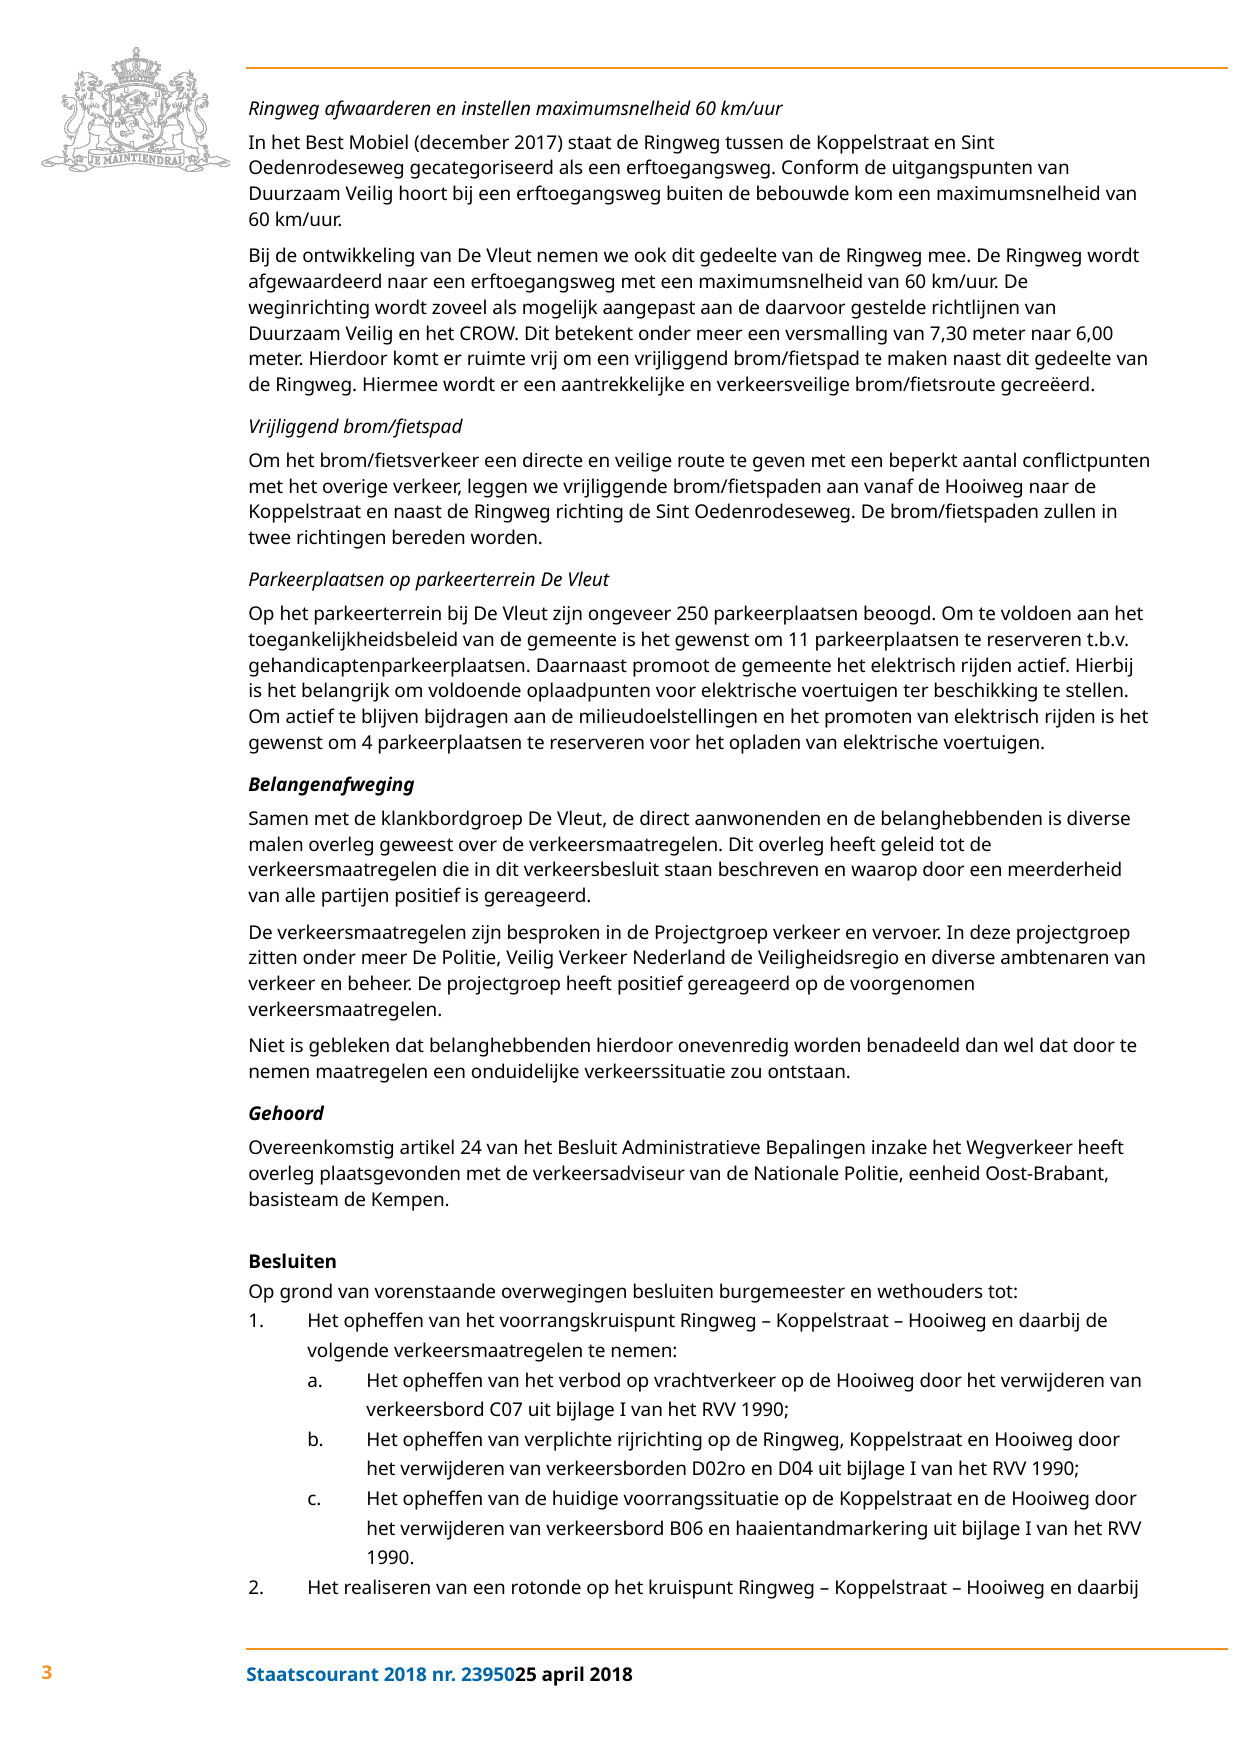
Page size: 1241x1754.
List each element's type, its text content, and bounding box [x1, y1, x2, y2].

text Besluiten [248, 1248, 1152, 1274]
text Belangenafweging [248, 771, 1152, 797]
text De verkeersmaatregelen zijn besproken in de Projectgroep verkeer en vervoer. In deze projectgroep zitten onder meer De Politie, Veilig Verkeer Nederland de Veiligheidsregio en diverse ambtenaren van verkeer en beheer. De projectgroep heeft positief gereageerd op de voorgenomen verkeersmaatregelen. [248, 919, 1152, 1022]
text Om het brom/fietsverkeer een directe en veilige route te geven met een beperkt aantal conflictpunten met het overige verkeer, leggen we vrijliggende brom/fietspaden aan vanaf de Hooiweg naar de Koppelstraat en naast de Ringweg richting de Sint Oedenrodeseweg. De brom/fietspaden zullen in twee richtingen bereden worden. [248, 447, 1152, 550]
list Het opheffen van het verbod op vrachtverkeer op de Hooiweg door het verwijderen van verkeersbord C07 uit bijlage I van het RVV 1990; [307, 1367, 1152, 1422]
text Parkeerplaatsen op parkeerterrein De Vleut [248, 566, 1152, 592]
picture [41, 47, 231, 172]
text Samen met de klankbordgroep De Vleut, de direct aanwonenden en de belanghebbenden is diverse malen overleg geweest over de verkeersmaatregelen. Dit overleg heeft geleid tot de verkeersmaatregelen die in dit verkeersbesluit staan beschreven en waarop door een meerderheid van alle partijen positief is gereageerd. [248, 805, 1152, 908]
text Bij de ontwikkeling van De Vleut nemen we ook dit gedeelte van de Ringweg mee. De Ringweg wordt afgewaardeerd naar een erftoegangsweg met een maximumsnelheid van 60 km/uur. De weginrichting wordt zoveel als mogelijk aangepast aan de daarvoor gestelde richtlijnen van Duurzaam Veilig en het CROW. Dit betekent onder meer een versmalling van 7,30 meter naar 6,00 meter. Hierdoor komt er ruimte vrij om een vrijliggend brom/fietspad te maken naast dit gedeelte van de Ringweg. Hiermee wordt er een aantrekkelijke en verkeersveilige brom/fietsroute gecreëerd. [248, 243, 1152, 397]
list Het realiseren van een rotonde op het kruispunt Ringweg – Koppelstraat – Hooiweg en daarbij [248, 1574, 1152, 1600]
text Vrijliggend brom/fietspad [248, 413, 1152, 439]
text Niet is gebleken dat belanghebbenden hierdoor onevenredig worden benadeeld dan wel dat door te nemen maatregelen een onduidelijke verkeerssituatie zou ontstaan. [248, 1033, 1152, 1084]
list Het opheffen van verplichte rijrichting op de Ringweg, Koppelstraat en Hooiweg door het verwijderen van verkeersborden D02ro en D04 uit bijlage I van het RVV 1990; [307, 1426, 1152, 1481]
text Gehoord [248, 1100, 1152, 1126]
list Het opheffen van de huidige voorrangssituatie op de Koppelstraat en de Hooiweg door het verwijderen van verkeersbord B06 en haaientandmarkering uit bijlage I van het RVV 1990. [307, 1485, 1152, 1570]
text Overeenkomstig artikel 24 van het Besluit Administratieve Bepalingen inzake het Wegverkeer heeft overleg plaatsgevonden met de verkeersadviseur van de Nationale Politie, eenheid Oost-Brabant, basisteam de Kempen. [248, 1134, 1152, 1212]
text Op het parkeerterrein bij De Vleut zijn ongeveer 250 parkeerplaatsen beoogd. Om te voldoen aan het toegankelijkheidsbeleid van de gemeente is het gewenst om 11 parkeerplaatsen te reserveren t.b.v. gehandicaptenparkeerplaatsen. Daarnaast promoot de gemeente het elektrisch rijden actief. Hierbij is het belangrijk om voldoende oplaadpunten voor elektrische voertuigen ter beschikking te stellen. Om actief te blijven bijdragen aan de milieudoelstellingen en het promoten van elektrisch rijden is het gewenst om 4 parkeerplaatsen te reserveren voor het opladen van elektrische voertuigen. [248, 600, 1152, 755]
text Op grond van vorenstaande overwegingen besluiten burgemeester en wethouders tot: [248, 1278, 1152, 1304]
text Ringweg afwaarderen en instellen maximumsnelheid 60 km/uur [248, 95, 1152, 121]
list Het opheffen van het voorrangskruispunt Ringweg – Koppelstraat – Hooiweg en daarbij de volgende verkeersmaatregelen te nemen: [248, 1308, 1152, 1363]
text In het Best Mobiel (december 2017) staat de Ringweg tussen de Koppelstraat en Sint Oedenrodeseweg gecategoriseerd als een erftoegangsweg. Conform de uitgangspunten van Duurzaam Veilig hoort bij een erftoegangsweg buiten de bebouwde kom een maximumsnelheid van 60 km/uur. [248, 129, 1152, 232]
